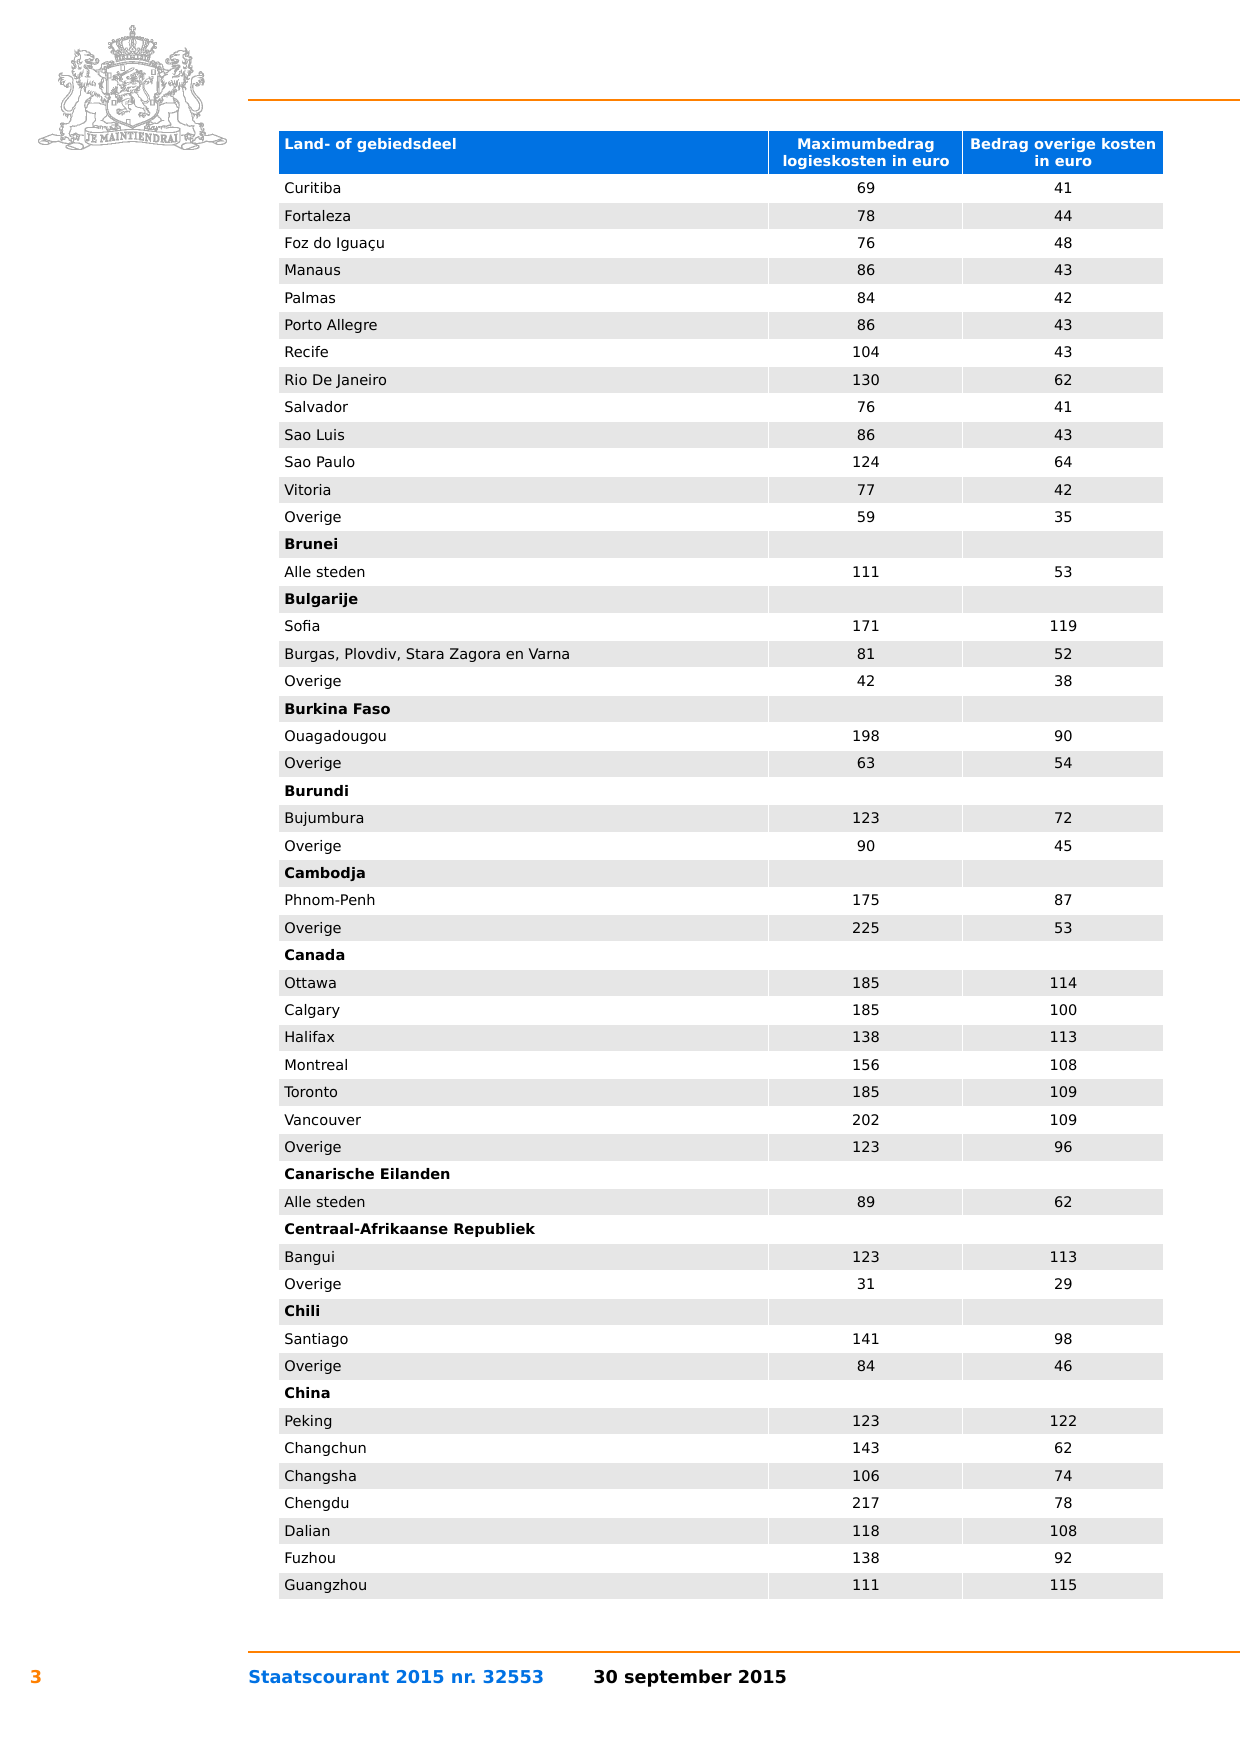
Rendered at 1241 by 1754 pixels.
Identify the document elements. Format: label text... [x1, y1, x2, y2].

table_cell 77 [769, 477, 962, 503]
picture [38, 25, 227, 150]
table_cell Santiago [279, 1326, 768, 1352]
table_cell 86 [769, 312, 962, 339]
table_cell Salvador [279, 395, 768, 421]
table_cell Foz do Iguaçu [279, 230, 768, 256]
table_cell Dalian [279, 1518, 768, 1544]
table_cell 43 [963, 258, 1163, 284]
table_cell 115 [963, 1573, 1163, 1599]
table_cell [963, 531, 1163, 558]
table_cell [963, 586, 1163, 613]
table_cell [963, 1216, 1163, 1243]
table_cell Halifax [279, 1025, 768, 1051]
table_cell 42 [769, 669, 962, 695]
table_cell [769, 1299, 962, 1325]
table_cell [769, 1162, 962, 1188]
table_cell Fortaleza [279, 203, 768, 229]
table_cell 76 [769, 230, 962, 256]
table_cell 43 [963, 422, 1163, 448]
table_cell 78 [963, 1490, 1163, 1517]
table_cell 44 [963, 203, 1163, 229]
table_cell Manaus [279, 258, 768, 284]
table_cell 118 [769, 1518, 962, 1544]
table_cell [963, 1299, 1163, 1325]
table_cell 41 [963, 395, 1163, 421]
table_cell Burkina Faso [279, 696, 768, 722]
table_cell 123 [769, 1134, 962, 1161]
table_cell 76 [769, 395, 962, 421]
table_cell 48 [963, 230, 1163, 256]
table_cell Palmas [279, 285, 768, 311]
table_header Maximumbedrag logieskosten in euro [769, 131, 962, 174]
table_cell Changchun [279, 1436, 768, 1462]
table_cell China [279, 1381, 768, 1407]
table_cell Overige [279, 669, 768, 695]
table_cell 69 [769, 175, 962, 202]
table_cell 185 [769, 1079, 962, 1106]
table_cell 81 [769, 641, 962, 667]
table_cell [769, 943, 962, 969]
table_cell 114 [963, 970, 1163, 996]
table_cell 175 [769, 888, 962, 914]
table_cell 123 [769, 1408, 962, 1434]
table_cell [769, 1216, 962, 1243]
table_cell Calgary [279, 997, 768, 1023]
table_cell 52 [963, 641, 1163, 667]
table_cell Canarische Eilanden [279, 1162, 768, 1188]
table_header Land- of gebiedsdeel [279, 131, 768, 174]
table_cell 185 [769, 970, 962, 996]
table_cell 89 [769, 1189, 962, 1215]
table_cell [963, 1162, 1163, 1188]
table_cell [769, 860, 962, 887]
table_cell 43 [963, 312, 1163, 339]
table_cell Alle steden [279, 1189, 768, 1215]
table_cell 64 [963, 449, 1163, 476]
table_cell 171 [769, 614, 962, 640]
table_cell 198 [769, 723, 962, 749]
table_cell 124 [769, 449, 962, 476]
table_cell 143 [769, 1436, 962, 1462]
table_cell 138 [769, 1025, 962, 1051]
table_cell 225 [769, 915, 962, 941]
table_cell Centraal-Afrikaanse Republiek [279, 1216, 768, 1243]
table_cell Toronto [279, 1079, 768, 1106]
table_cell Ouagadougou [279, 723, 768, 749]
table_cell Bangui [279, 1244, 768, 1270]
table_cell 108 [963, 1052, 1163, 1078]
table_cell 78 [769, 203, 962, 229]
table_cell 130 [769, 367, 962, 393]
table_cell Fuzhou [279, 1545, 768, 1571]
table_cell [769, 531, 962, 558]
table_cell 113 [963, 1244, 1163, 1270]
table_cell 42 [963, 477, 1163, 503]
table_cell 63 [769, 751, 962, 777]
table_cell Phnom-Penh [279, 888, 768, 914]
table_cell 113 [963, 1025, 1163, 1051]
table_cell 123 [769, 1244, 962, 1270]
table_header Bedrag overige kosten in euro [963, 131, 1163, 174]
table_cell Bulgarije [279, 586, 768, 613]
table_cell 84 [769, 1353, 962, 1380]
table_cell 46 [963, 1353, 1163, 1380]
table_cell 86 [769, 422, 962, 448]
table_cell 87 [963, 888, 1163, 914]
table_cell 92 [963, 1545, 1163, 1571]
table_cell 111 [769, 559, 962, 585]
table_cell Burgas, Plovdiv, Stara Zagora en Varna [279, 641, 768, 667]
table_cell 217 [769, 1490, 962, 1517]
table_cell Overige [279, 751, 768, 777]
table_cell [769, 1381, 962, 1407]
table_cell Rio De Janeiro [279, 367, 768, 393]
table_cell Burundi [279, 778, 768, 804]
table_cell 96 [963, 1134, 1163, 1161]
table_cell 35 [963, 504, 1163, 530]
table_cell Montreal [279, 1052, 768, 1078]
table_cell Sao Paulo [279, 449, 768, 476]
table_cell Porto Allegre [279, 312, 768, 339]
table_cell [963, 860, 1163, 887]
table_cell 138 [769, 1545, 962, 1571]
table_cell Changsha [279, 1463, 768, 1489]
table_cell 54 [963, 751, 1163, 777]
table_cell 123 [769, 805, 962, 832]
table_cell 106 [769, 1463, 962, 1489]
table_cell Guangzhou [279, 1573, 768, 1599]
table_cell 122 [963, 1408, 1163, 1434]
table_cell Peking [279, 1408, 768, 1434]
table_cell 53 [963, 915, 1163, 941]
table_cell [769, 778, 962, 804]
table_cell 74 [963, 1463, 1163, 1489]
table_cell 141 [769, 1326, 962, 1352]
table_cell Overige [279, 915, 768, 941]
table_cell Sofia [279, 614, 768, 640]
table_cell 59 [769, 504, 962, 530]
table_cell 53 [963, 559, 1163, 585]
table_cell [963, 1381, 1163, 1407]
table_cell [963, 696, 1163, 722]
table_cell 29 [963, 1271, 1163, 1297]
table_cell Curitiba [279, 175, 768, 202]
table_cell 62 [963, 1436, 1163, 1462]
table_cell [963, 778, 1163, 804]
table_cell Vitoria [279, 477, 768, 503]
table_cell Overige [279, 1271, 768, 1297]
table_cell [769, 696, 962, 722]
table_cell 104 [769, 340, 962, 366]
table_cell Brunei [279, 531, 768, 558]
table_cell 100 [963, 997, 1163, 1023]
table_cell Bujumbura [279, 805, 768, 832]
table_cell 62 [963, 1189, 1163, 1215]
table_cell 45 [963, 833, 1163, 859]
table_cell Overige [279, 1134, 768, 1161]
table_cell 41 [963, 175, 1163, 202]
table_cell [963, 943, 1163, 969]
table_cell 202 [769, 1107, 962, 1133]
table_cell Alle steden [279, 559, 768, 585]
table_cell 108 [963, 1518, 1163, 1544]
table_cell Overige [279, 1353, 768, 1380]
table_cell 111 [769, 1573, 962, 1599]
table_cell 109 [963, 1079, 1163, 1106]
table_cell [769, 586, 962, 613]
table_cell 90 [963, 723, 1163, 749]
table_cell Sao Luis [279, 422, 768, 448]
table_cell 185 [769, 997, 962, 1023]
table_cell Ottawa [279, 970, 768, 996]
table_cell 84 [769, 285, 962, 311]
table_cell 31 [769, 1271, 962, 1297]
table_cell 62 [963, 367, 1163, 393]
table_cell 90 [769, 833, 962, 859]
table_cell 109 [963, 1107, 1163, 1133]
table_cell Overige [279, 504, 768, 530]
table_cell 42 [963, 285, 1163, 311]
table_cell Overige [279, 833, 768, 859]
table_cell 156 [769, 1052, 962, 1078]
table_cell Cambodja [279, 860, 768, 887]
table_cell Chengdu [279, 1490, 768, 1517]
table_cell 43 [963, 340, 1163, 366]
table_cell Chili [279, 1299, 768, 1325]
table_cell Recife [279, 340, 768, 366]
table_cell 38 [963, 669, 1163, 695]
table_cell 86 [769, 258, 962, 284]
table_cell Canada [279, 943, 768, 969]
table_cell 119 [963, 614, 1163, 640]
table_cell 98 [963, 1326, 1163, 1352]
table_cell Vancouver [279, 1107, 768, 1133]
table_cell 72 [963, 805, 1163, 832]
